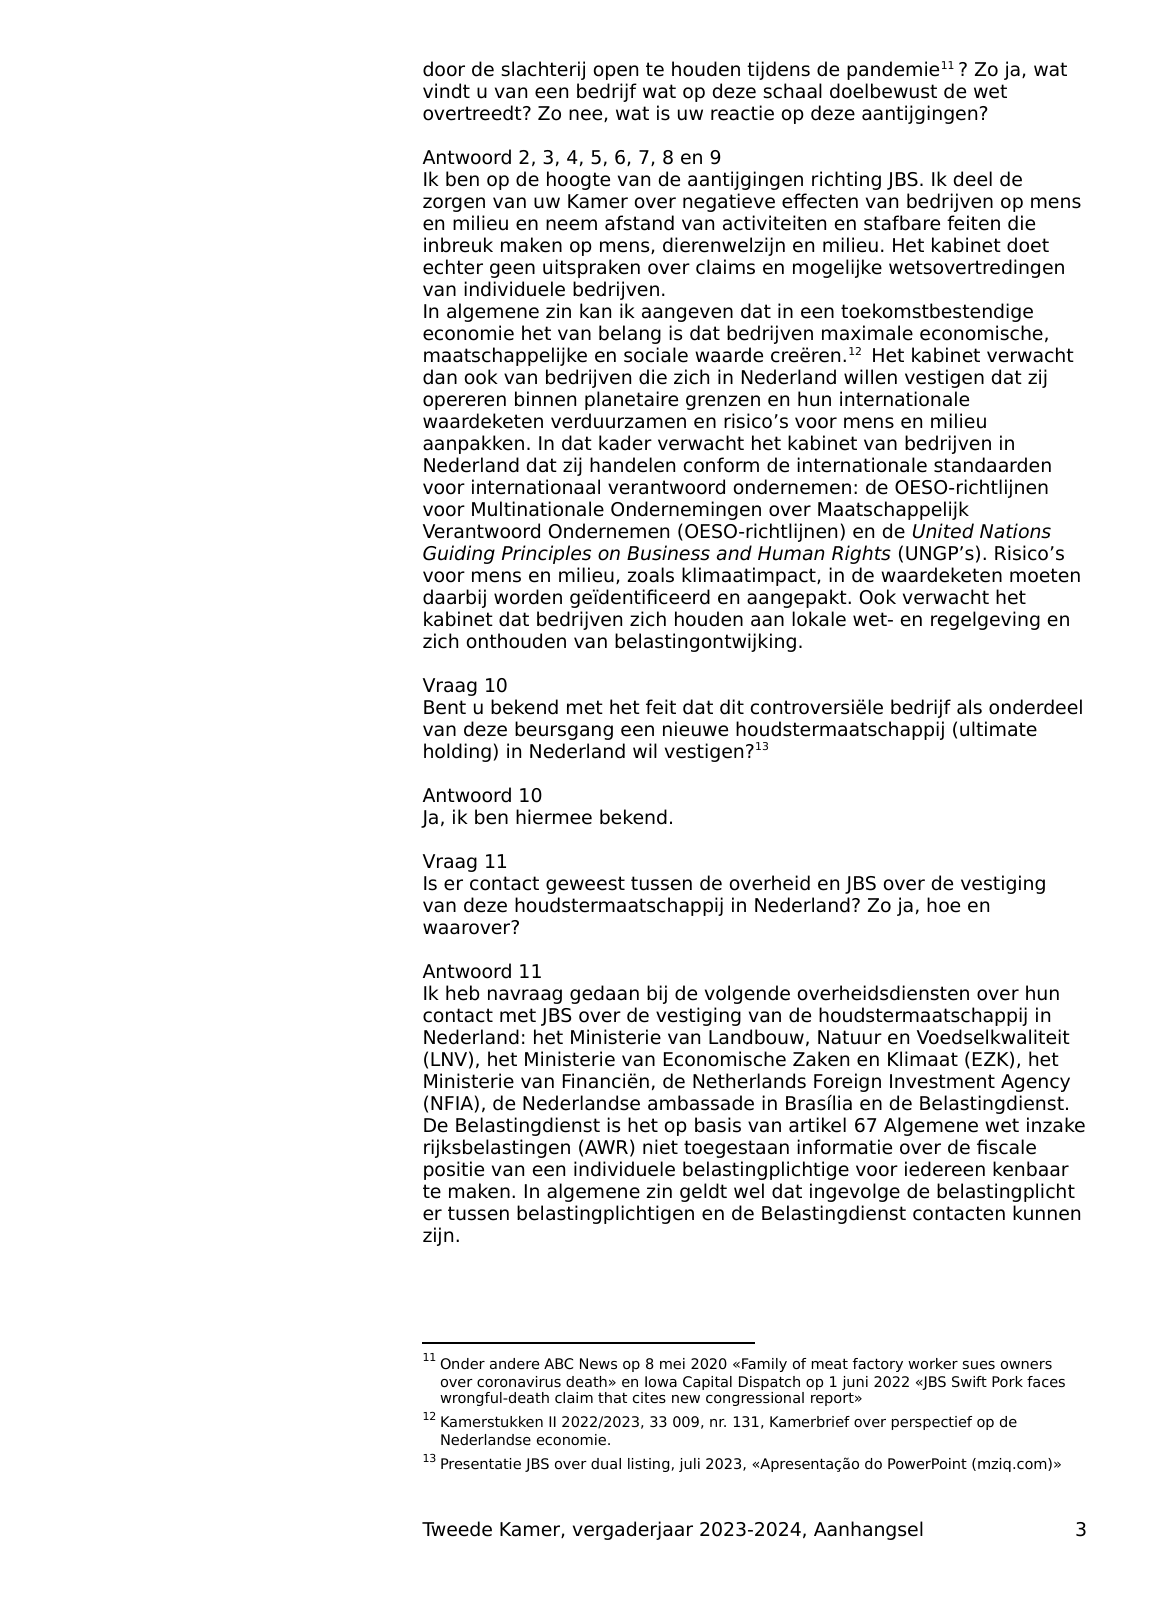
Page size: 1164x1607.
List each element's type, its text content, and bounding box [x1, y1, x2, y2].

text Kamerstukken II 2022/2023, 33 009, nr. 131, Kamerbrief over perspectief op de Nederlandse economie. [422, 1410, 1087, 1449]
text Onder andere ABC News op 8 mei 2020 «Family of meat factory worker sues owners over coronavirus death» en Iowa Capital Dispatch op 1 juni 2022 «JBS Swift Pork faces wrongful-death claim that cites new congressional report» [422, 1352, 1087, 1407]
text door de slachterij open te houden tijdens de pandemie? Zo ja, wat vindt u van een bedrijf wat op deze schaal doelbewust de wet overtreedt? Zo nee, wat is uw reactie op deze aantijgingen? [422, 59, 1087, 125]
text In algemene zin kan ik aangeven dat in een toekomstbestendige economie het van belang is dat bedrijven maximale economische, maatschappelijke en sociale waarde creëren. Het kabinet verwacht dan ook van bedrijven die zich in Nederland willen vestigen dat zij opereren binnen planetaire grenzen en hun internationale waardeketen verduurzamen en risico’s voor mens en milieu aanpakken. In dat kader verwacht het kabinet van bedrijven in Nederland dat zij handelen conform de internationale standaarden voor internationaal verantwoord ondernemen: de OESO-richtlijnen voor Multinationale Ondernemingen over Maatschappelijk Verantwoord Ondernemen (OESO-richtlijnen) en de United Nations Guiding Principles on Business and Human Rights (UNGP’s). Risico’s voor mens en milieu, zoals klimaatimpact, in de waardeketen moeten daarbij worden geïdentificeerd en aangepakt. Ook verwacht het kabinet dat bedrijven zich houden aan lokale wet- en regelgeving en zich onthouden van belastingontwijking. [422, 301, 1087, 653]
text Vraag 11 [422, 851, 1087, 873]
text Antwoord 2, 3, 4, 5, 6, 7, 8 en 9 [422, 147, 1087, 169]
text Bent u bekend met het feit dat dit controversiële bedrijf als onderdeel van deze beursgang een nieuwe houdstermaatschappij (ultimate holding) in Nederland wil vestigen? [422, 697, 1087, 763]
text Antwoord 10 [422, 785, 1087, 807]
text De Belastingdienst is het op basis van artikel 67 Algemene wet inzake rijksbelastingen (AWR) niet toegestaan informatie over de fiscale positie van een individuele belastingplichtige voor iedereen kenbaar te maken. In algemene zin geldt wel dat ingevolge de belastingplicht er tussen belastingplichtigen en de Belastingdienst contacten kunnen zijn. [422, 1115, 1087, 1247]
text Ik ben op de hoogte van de aantijgingen richting JBS. Ik deel de zorgen van uw Kamer over negatieve effecten van bedrijven op mens en milieu en neem afstand van activiteiten en stafbare feiten die inbreuk maken op mens, dierenwelzijn en milieu. Het kabinet doet echter geen uitspraken over claims en mogelijke wetsovertredingen van individuele bedrijven. [422, 169, 1087, 301]
text Ik heb navraag gedaan bij de volgende overheidsdiensten over hun contact met JBS over de vestiging van de houdstermaatschappij in Nederland: het Ministerie van Landbouw, Natuur en Voedselkwaliteit (LNV), het Ministerie van Economische Zaken en Klimaat (EZK), het Ministerie van Financiën, de Netherlands Foreign Investment Agency (NFIA), de Nederlandse ambassade in Brasília en de Belastingdienst. [422, 983, 1087, 1115]
text Ja, ik ben hiermee bekend. [422, 807, 1087, 829]
text Presentatie JBS over dual listing, juli 2023, «Apresentação do PowerPoint (mziq.com)» [422, 1452, 1087, 1474]
text Vraag 10 [422, 675, 1087, 697]
text Antwoord 11 [422, 961, 1087, 983]
text Is er contact geweest tussen de overheid en JBS over de vestiging van deze houdstermaatschappij in Nederland? Zo ja, hoe en waarover? [422, 873, 1087, 939]
